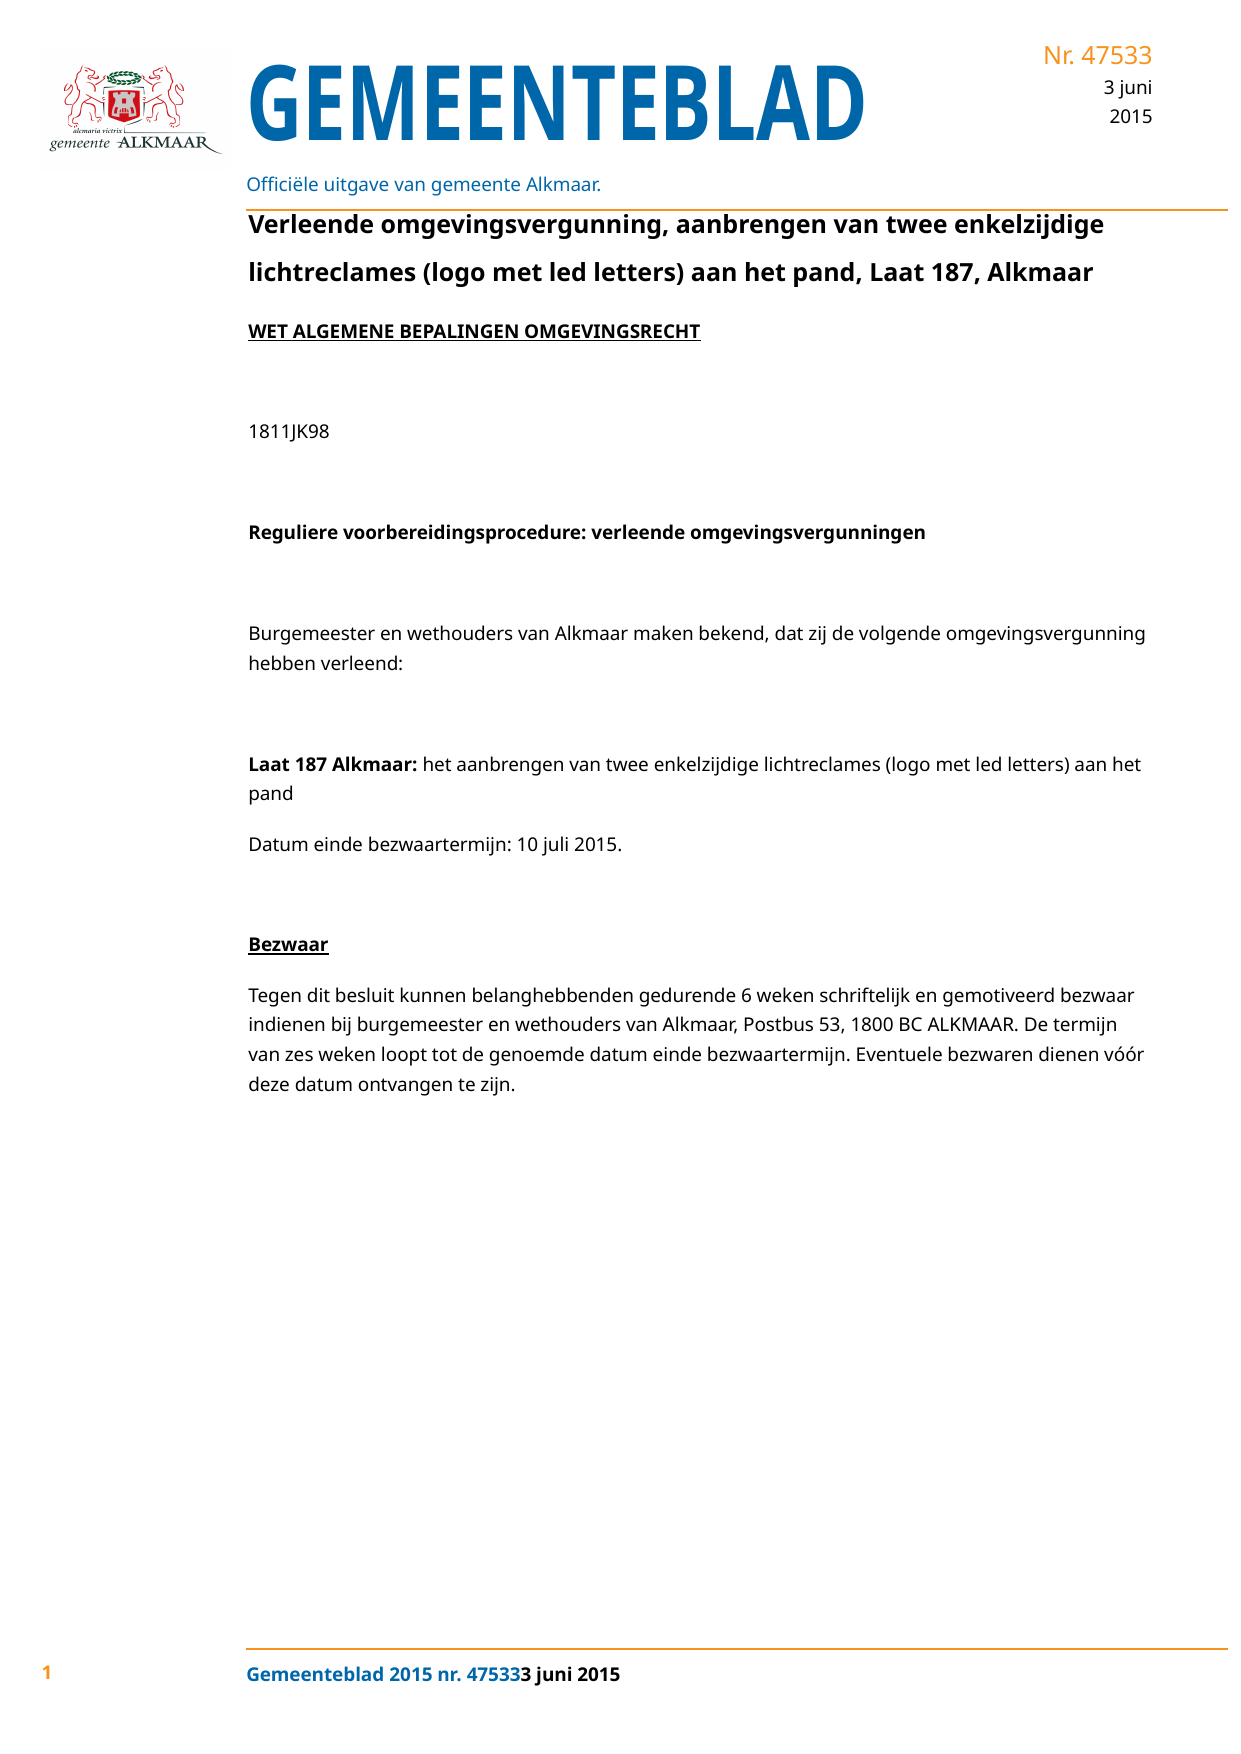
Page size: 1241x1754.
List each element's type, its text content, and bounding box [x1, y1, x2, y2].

text Datum einde bezwaartermijn: 10 juli 2015. [248, 831, 1152, 857]
text Verleende omgevingsvergunning, aanbrengen van twee enkelzijdige lichtreclames (logo met led letters) aan het pand, Laat 187, Alkmaar [248, 211, 1152, 288]
text Reguliere voorbereidingsprocedure: verleende omgevingsvergunningen [248, 519, 1152, 545]
text WET ALGEMENE BEPALINGEN OMGEVINGSRECHT [248, 318, 1152, 344]
text Bezwaar [248, 932, 1152, 957]
text Burgemeester en wethouders van Alkmaar maken bekend, dat zij de volgende omgevingsvergunning hebben verleend: [248, 620, 1152, 676]
text Tegen dit besluit kunnen belanghebbenden gedurende 6 weken schriftelijk en gemotiveerd bezwaar indienen bij burgemeester en wethouders van Alkmaar, Postbus 53, 1800 BC ALKMAAR. De termijn van zes weken loopt tot de genoemde datum einde bezwaartermijn. Eventuele bezwaren dienen vóór deze datum ontvangen te zijn. [248, 982, 1152, 1097]
text Laat 187 Alkmaar: het aanbrengen van twee enkelzijdige lichtreclames (logo met led letters) aan het pand [248, 751, 1152, 806]
text 1811JK98 [248, 419, 1152, 444]
picture [41, 47, 231, 172]
